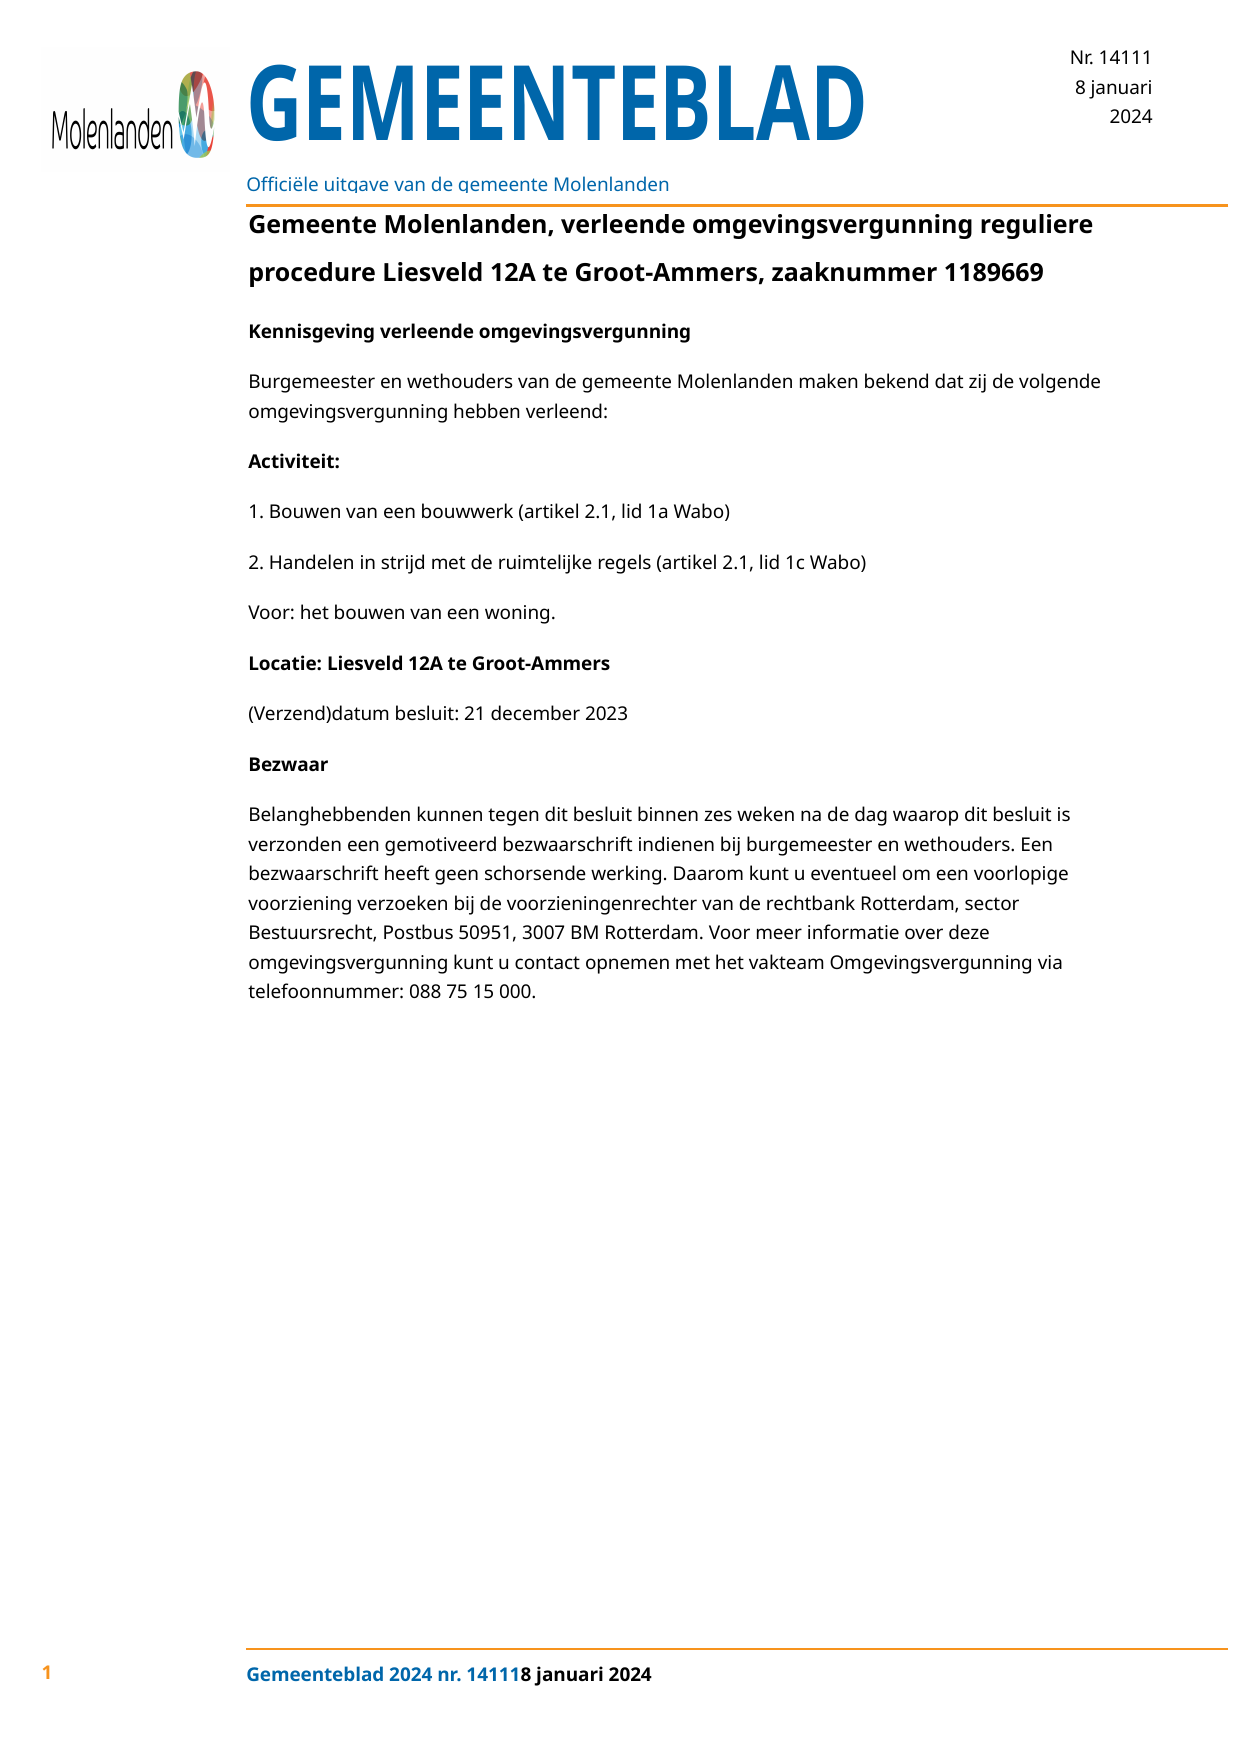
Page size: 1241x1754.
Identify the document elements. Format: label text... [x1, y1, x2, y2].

text Kennisgeving verleende omgevingsvergunning [248, 318, 1152, 344]
text Voor: het bouwen van een woning. [248, 599, 1152, 625]
text Activiteit: [248, 448, 1152, 474]
picture [41, 47, 231, 172]
text 1. Bouwen van een bouwwerk (artikel 2.1, lid 1a Wabo) [248, 499, 1152, 524]
text Bezwaar [248, 751, 1152, 777]
text Belanghebbenden kunnen tegen dit besluit binnen zes weken na de dag waarop dit besluit is verzonden een gemotiveerd bezwaarschrift indienen bij burgemeester en wethouders. Een bezwaarschrift heeft geen schorsende werking. Daarom kunt u eventueel om een voorlopige voorziening verzoeken bij de voorzieningenrechter van de rechtbank Rotterdam, sector Bestuursrecht, Postbus 50951, 3007 BM Rotterdam. Voor meer informatie over deze omgevingsvergunning kunt u contact opnemen met het vakteam Omgevingsvergunning via telefoonnummer: 088 75 15 000. [248, 801, 1152, 1004]
text Locatie: Liesveld 12A te Groot-Ammers [248, 650, 1152, 676]
text Gemeente Molenlanden, verleende omgevingsvergunning reguliere procedure Liesveld 12A te Groot-Ammers, zaaknummer 1189669 [248, 207, 1152, 288]
text Burgemeester en wethouders van de gemeente Molenlanden maken bekend dat zij de volgende omgevingsvergunning hebben verleend: [248, 368, 1152, 424]
text (Verzend)datum besluit: 21 december 2023 [248, 700, 1152, 726]
text 2. Handelen in strijd met de ruimtelijke regels (artikel 2.1, lid 1c Wabo) [248, 549, 1152, 575]
